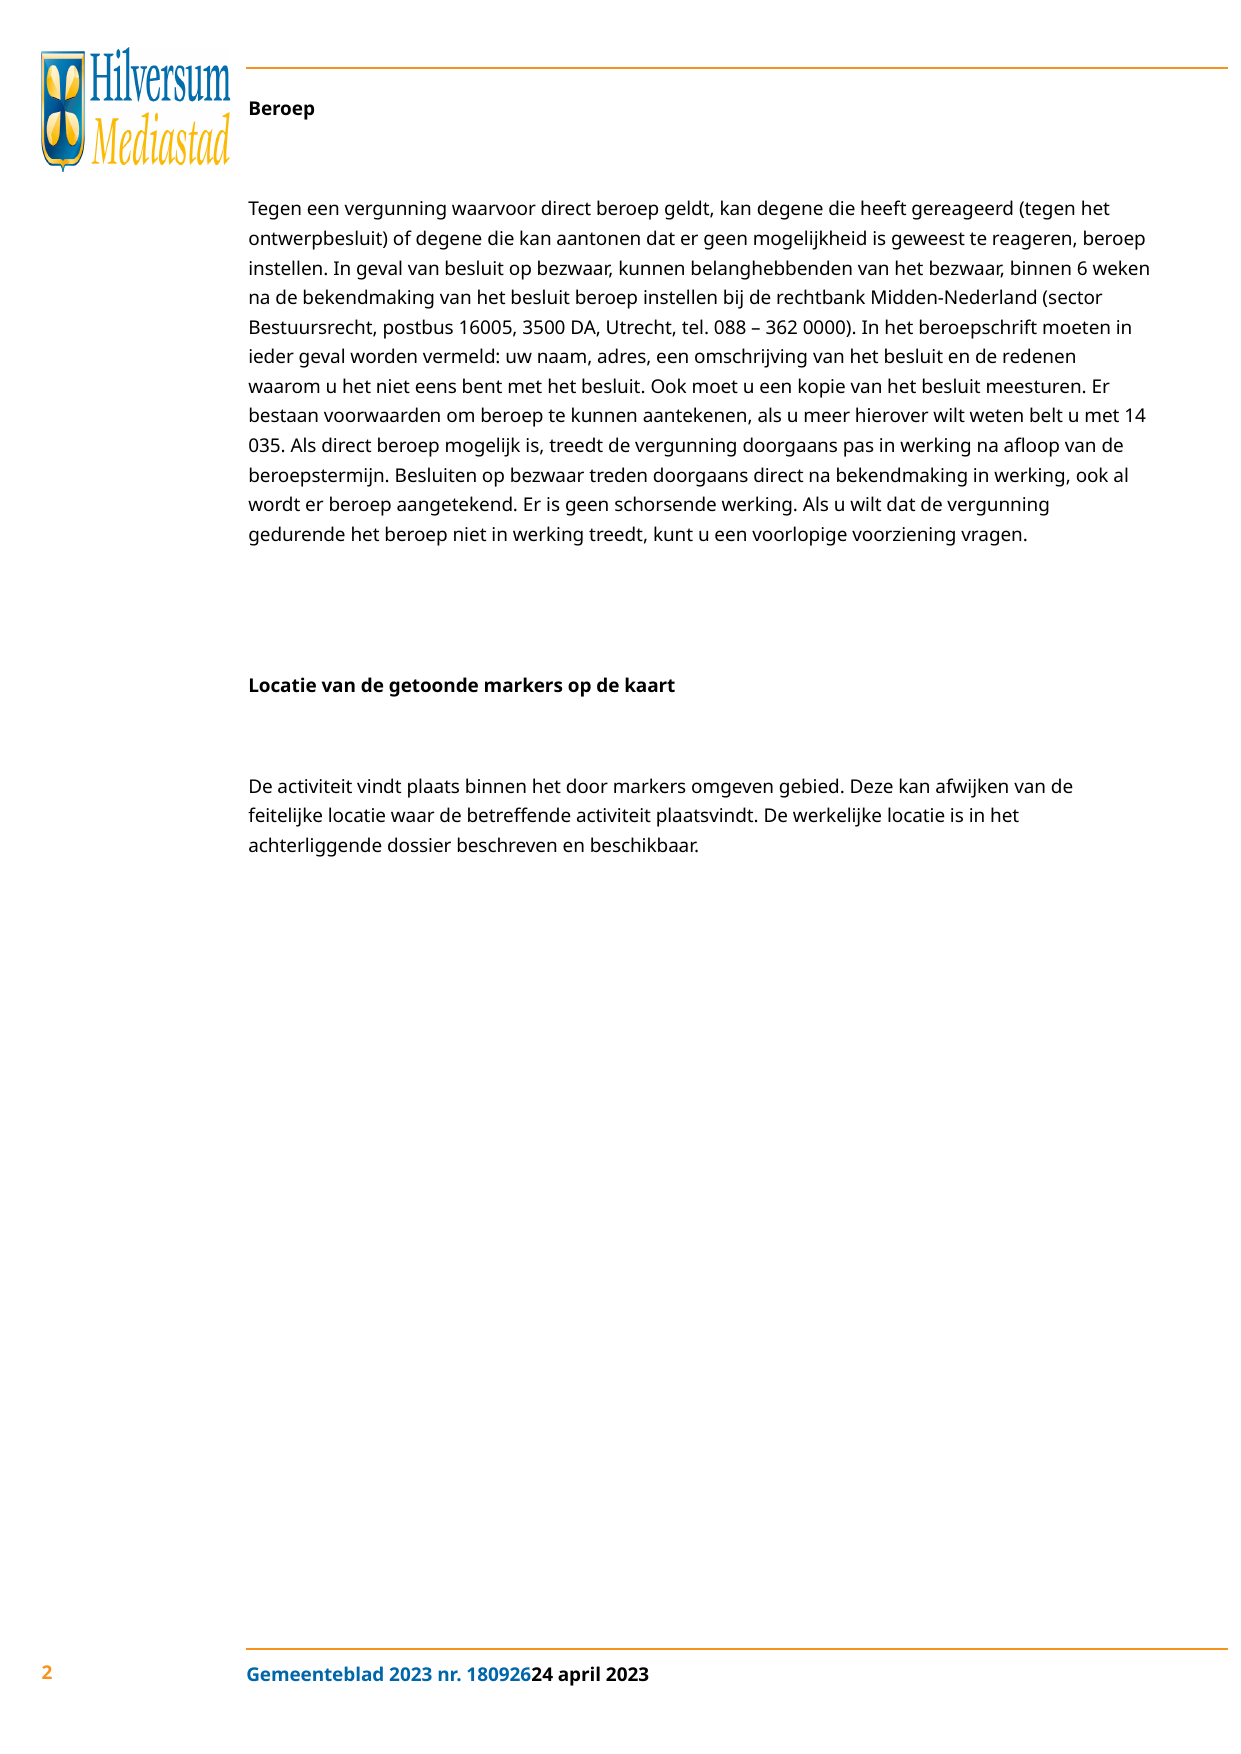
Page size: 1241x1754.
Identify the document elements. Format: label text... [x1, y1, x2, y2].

text De activiteit vindt plaats binnen het door markers omgeven gebied. Deze kan afwijken van de feitelijke locatie waar de betreffende activiteit plaatsvindt. De werkelijke locatie is in het achterliggende dossier beschreven en beschikbaar. [248, 773, 1152, 858]
picture [41, 47, 231, 172]
text Beroep [248, 95, 1152, 121]
text Locatie van de getoonde markers op de kaart [248, 672, 1152, 698]
text Tegen een vergunning waarvoor direct beroep geldt, kan degene die heeft gereageerd (tegen het ontwerpbesluit) of degene die kan aantonen dat er geen mogelijkheid is geweest te reageren, beroep instellen. In geval van besluit op bezwaar, kunnen belanghebbenden van het bezwaar, binnen 6 weken na de bekendmaking van het besluit beroep instellen bij de rechtbank Midden-Nederland (sector Bestuursrecht, postbus 16005, 3500 DA, Utrecht, tel. 088 – 362 0000). In het beroepschrift moeten in ieder geval worden vermeld: uw naam, adres, een omschrijving van het besluit en de redenen waarom u het niet eens bent met het besluit. Ook moet u een kopie van het besluit meesturen. Er bestaan voorwaarden om beroep te kunnen aantekenen, als u meer hierover wilt weten belt u met 14 035. Als direct beroep mogelijk is, treedt de vergunning doorgaans pas in werking na afloop van de beroepstermijn. Besluiten op bezwaar treden doorgaans direct na bekendmaking in werking, ook al wordt er beroep aangetekend. Er is geen schorsende werking. Als u wilt dat de vergunning gedurende het beroep niet in werking treedt, kunt u een voorlopige voorziening vragen. [248, 196, 1152, 547]
